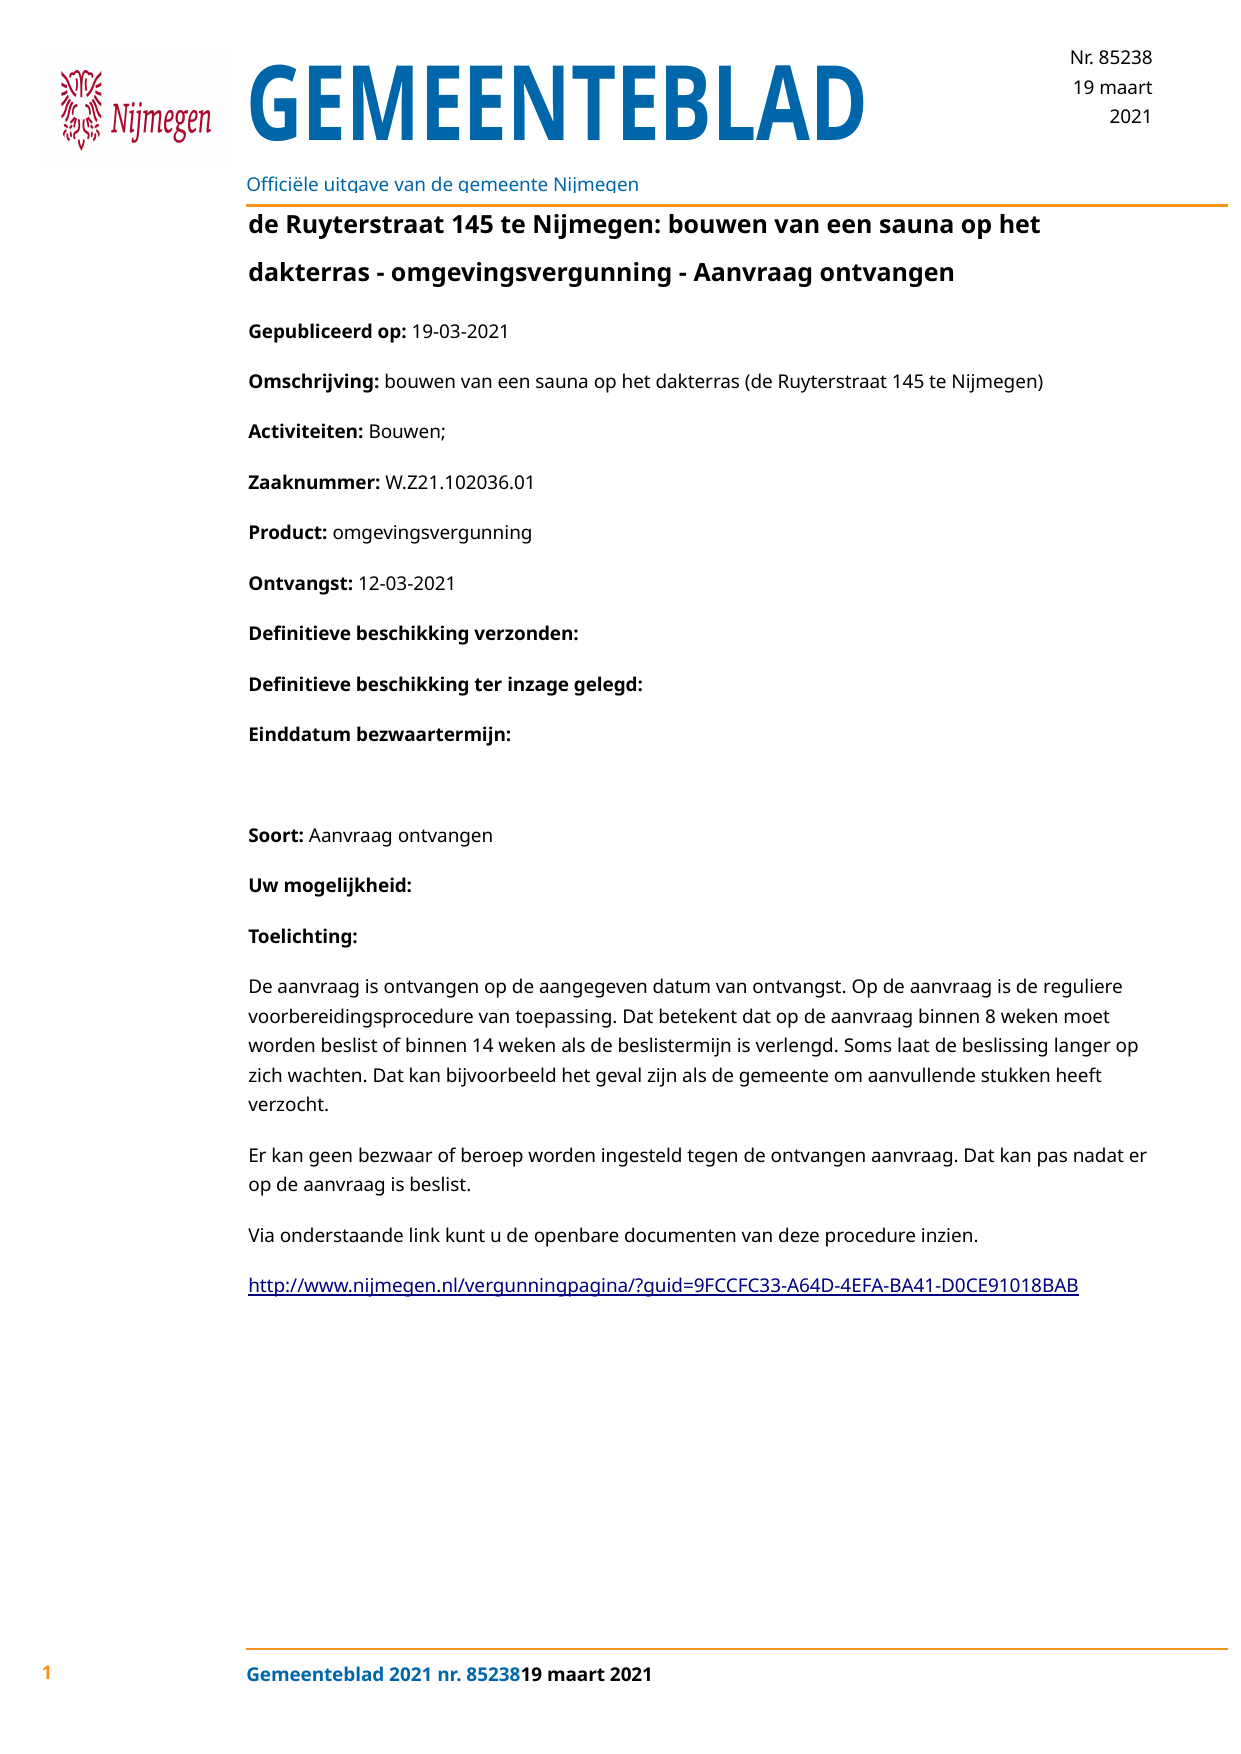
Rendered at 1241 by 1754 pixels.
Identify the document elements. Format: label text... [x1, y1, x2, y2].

text http://www.nijmegen.nl/vergunningpagina/?guid=9FCCFC33-A64D-4EFA-BA41-D0CE91018BAB [248, 1272, 1152, 1298]
text Uw mogelijkheid: [248, 872, 1152, 898]
text Via onderstaande link kunt u de openbare documenten van deze procedure inzien. [248, 1222, 1152, 1248]
text Gepubliceerd op: 19-03-2021 [248, 318, 1152, 344]
text Omschrijving: bouwen van een sauna op het dakterras (de Ruyterstraat 145 te Nijmegen) [248, 368, 1152, 394]
text Ontvangst: 12-03-2021 [248, 570, 1152, 596]
text Definitieve beschikking verzonden: [248, 620, 1152, 646]
text Zaaknummer: W.Z21.102036.01 [248, 469, 1152, 495]
text Er kan geen bezwaar of beroep worden ingesteld tegen de ontvangen aanvraag. Dat kan pas nadat er op de aanvraag is beslist. [248, 1142, 1152, 1197]
text De aanvraag is ontvangen op de aangegeven datum van ontvangst. Op de aanvraag is de reguliere voorbereidingsprocedure van toepassing. Dat betekent dat op de aanvraag binnen 8 weken moet worden beslist of binnen 14 weken als de beslistermijn is verlengd. Soms laat de beslissing langer op zich wachten. Dat kan bijvoorbeeld het geval zijn als de gemeente om aanvullende stukken heeft verzocht. [248, 973, 1152, 1117]
text Activiteiten: Bouwen; [248, 419, 1152, 444]
text Toelichting: [248, 923, 1152, 949]
picture [41, 47, 231, 172]
text Definitieve beschikking ter inzage gelegd: [248, 671, 1152, 697]
text de Ruyterstraat 145 te Nijmegen: bouwen van een sauna op het dakterras - omgevingsvergunning - Aanvraag ontvangen [248, 207, 1152, 288]
text Product: omgevingsvergunning [248, 519, 1152, 545]
text Einddatum bezwaartermijn: [248, 721, 1152, 747]
text Soort: Aanvraag ontvangen [248, 822, 1152, 848]
